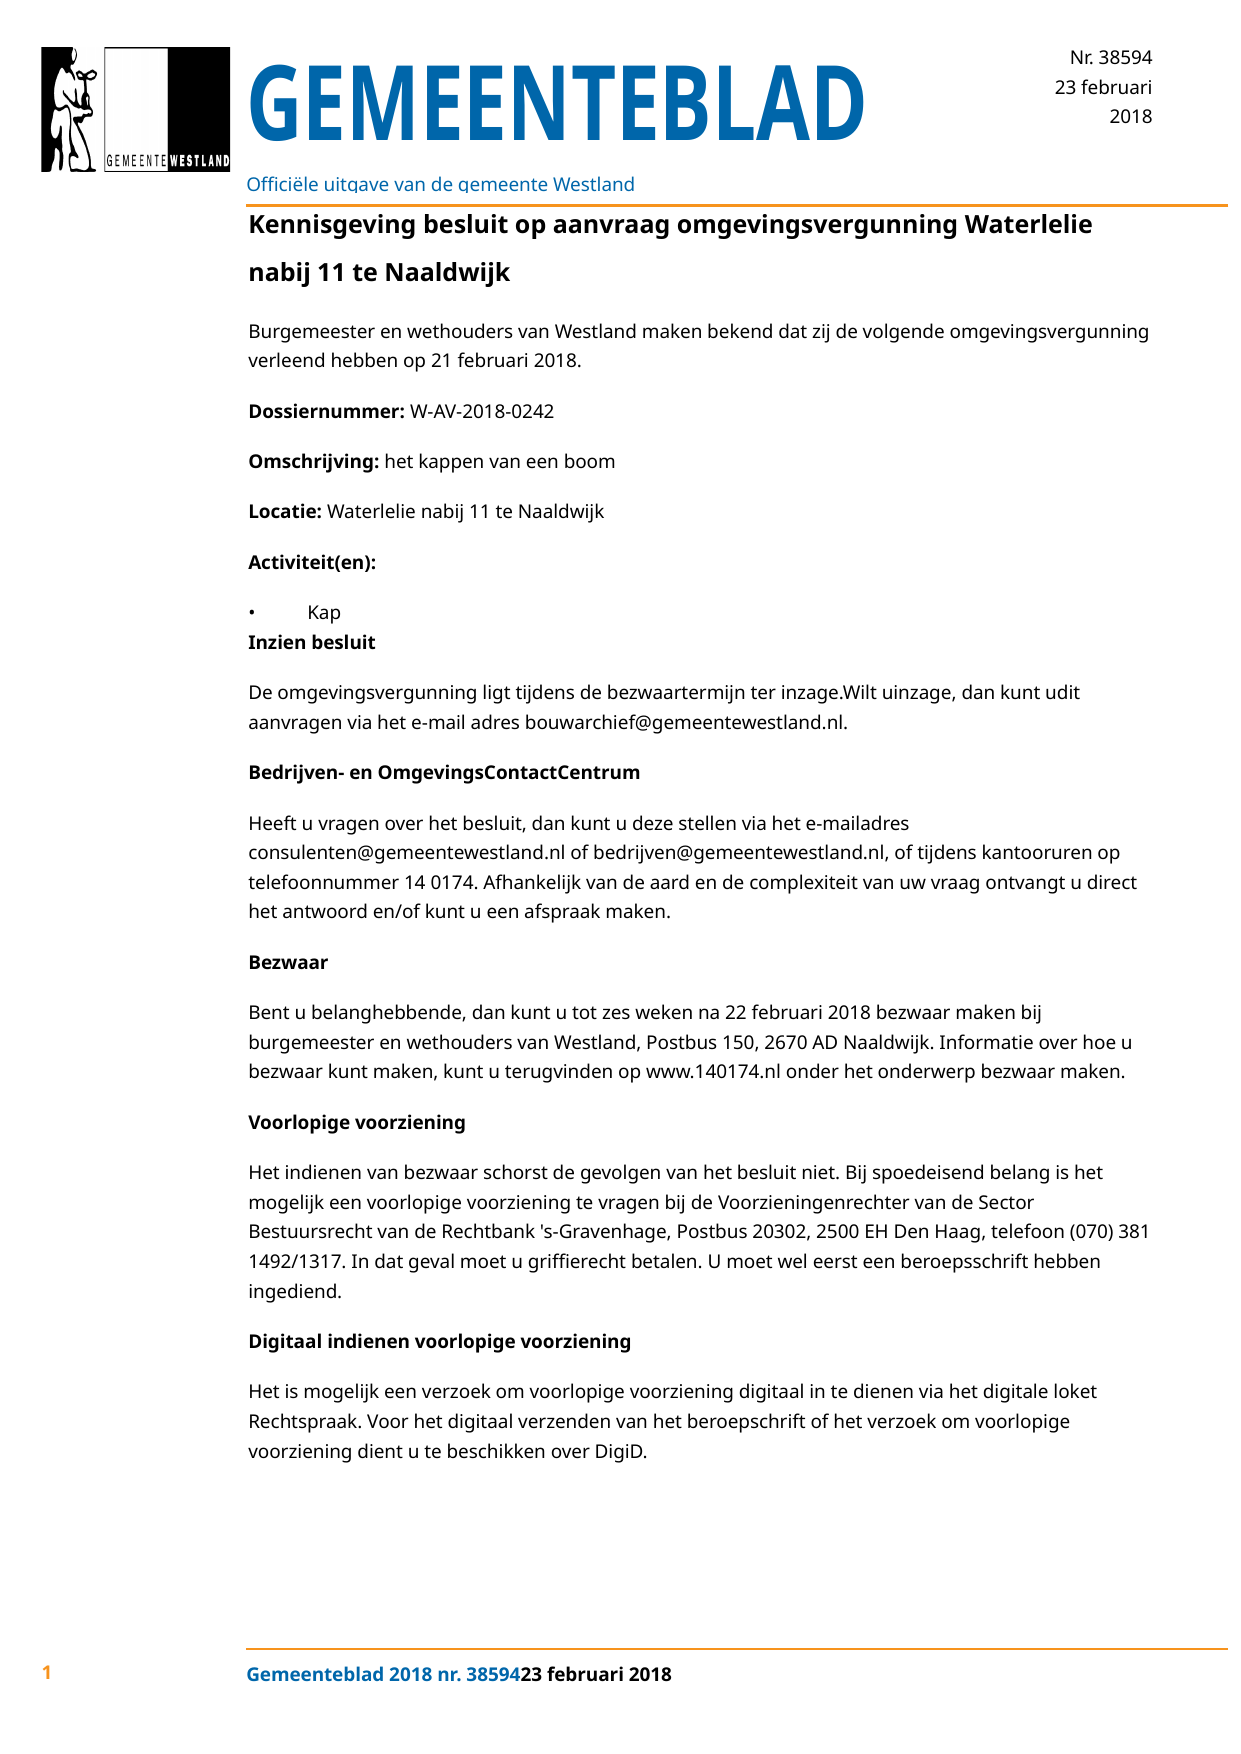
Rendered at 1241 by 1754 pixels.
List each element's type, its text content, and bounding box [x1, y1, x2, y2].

text Omschrijving: het kappen van een boom [248, 448, 1152, 474]
text Digitaal indienen voorlopige voorziening [248, 1328, 1152, 1354]
text De omgevingsvergunning ligt tijdens de bezwaartermijn ter inzage.Wilt uinzage, dan kunt udit aanvragen via het e-mail adres bouwarchief@gemeentewestland.nl. [248, 679, 1152, 735]
text Bezwaar [248, 949, 1152, 975]
text Burgemeester en wethouders van Westland maken bekend dat zij de volgende omgevingsvergunning verleend hebben op 21 februari 2018. [248, 318, 1152, 373]
text Heeft u vragen over het besluit, dan kunt u deze stellen via het e-mailadres consulenten@gemeentewestland.nl of bedrijven@gemeentewestland.nl, of tijdens kantooruren op telefoonnummer 14 0174. Afhankelijk van de aard en de complexiteit van uw vraag ontvangt u direct het antwoord en/of kunt u een afspraak maken. [248, 810, 1152, 924]
text Inzien besluit [248, 629, 1152, 655]
text Activiteit(en): [248, 549, 1152, 575]
text Bent u belanghebbende, dan kunt u tot zes weken na 22 februari 2018 bezwaar maken bij burgemeester en wethouders van Westland, Postbus 150, 2670 AD Naaldwijk. Informatie over hoe u bezwaar kunt maken, kunt u terugvinden op www.140174.nl onder het onderwerp bezwaar maken. [248, 999, 1152, 1084]
list Kap [248, 599, 1152, 625]
text Locatie: Waterlelie nabij 11 te Naaldwijk [248, 499, 1152, 524]
picture [41, 47, 231, 172]
text Kennisgeving besluit op aanvraag omgevingsvergunning Waterlelie nabij 11 te Naaldwijk [248, 207, 1152, 288]
text Het indienen van bezwaar schorst de gevolgen van het besluit niet. Bij spoedeisend belang is het mogelijk een voorlopige voorziening te vragen bij de Voorzieningenrechter van de Sector Bestuursrecht van de Rechtbank 's-Gravenhage, Postbus 20302, 2500 EH Den Haag, telefoon (070) 381 1492/1317. In dat geval moet u griffierecht betalen. U moet wel eerst een beroepsschrift hebben ingediend. [248, 1159, 1152, 1304]
text Bedrijven- en OmgevingsContactCentrum [248, 759, 1152, 785]
text Voorlopige voorziening [248, 1109, 1152, 1135]
text Dossiernummer: W-AV-2018-0242 [248, 398, 1152, 424]
text Het is mogelijk een verzoek om voorlopige voorziening digitaal in te dienen via het digitale loket Rechtspraak. Voor het digitaal verzenden van het beroepschrift of het verzoek om voorlopige voorziening dient u te beschikken over DigiD. [248, 1379, 1152, 1464]
